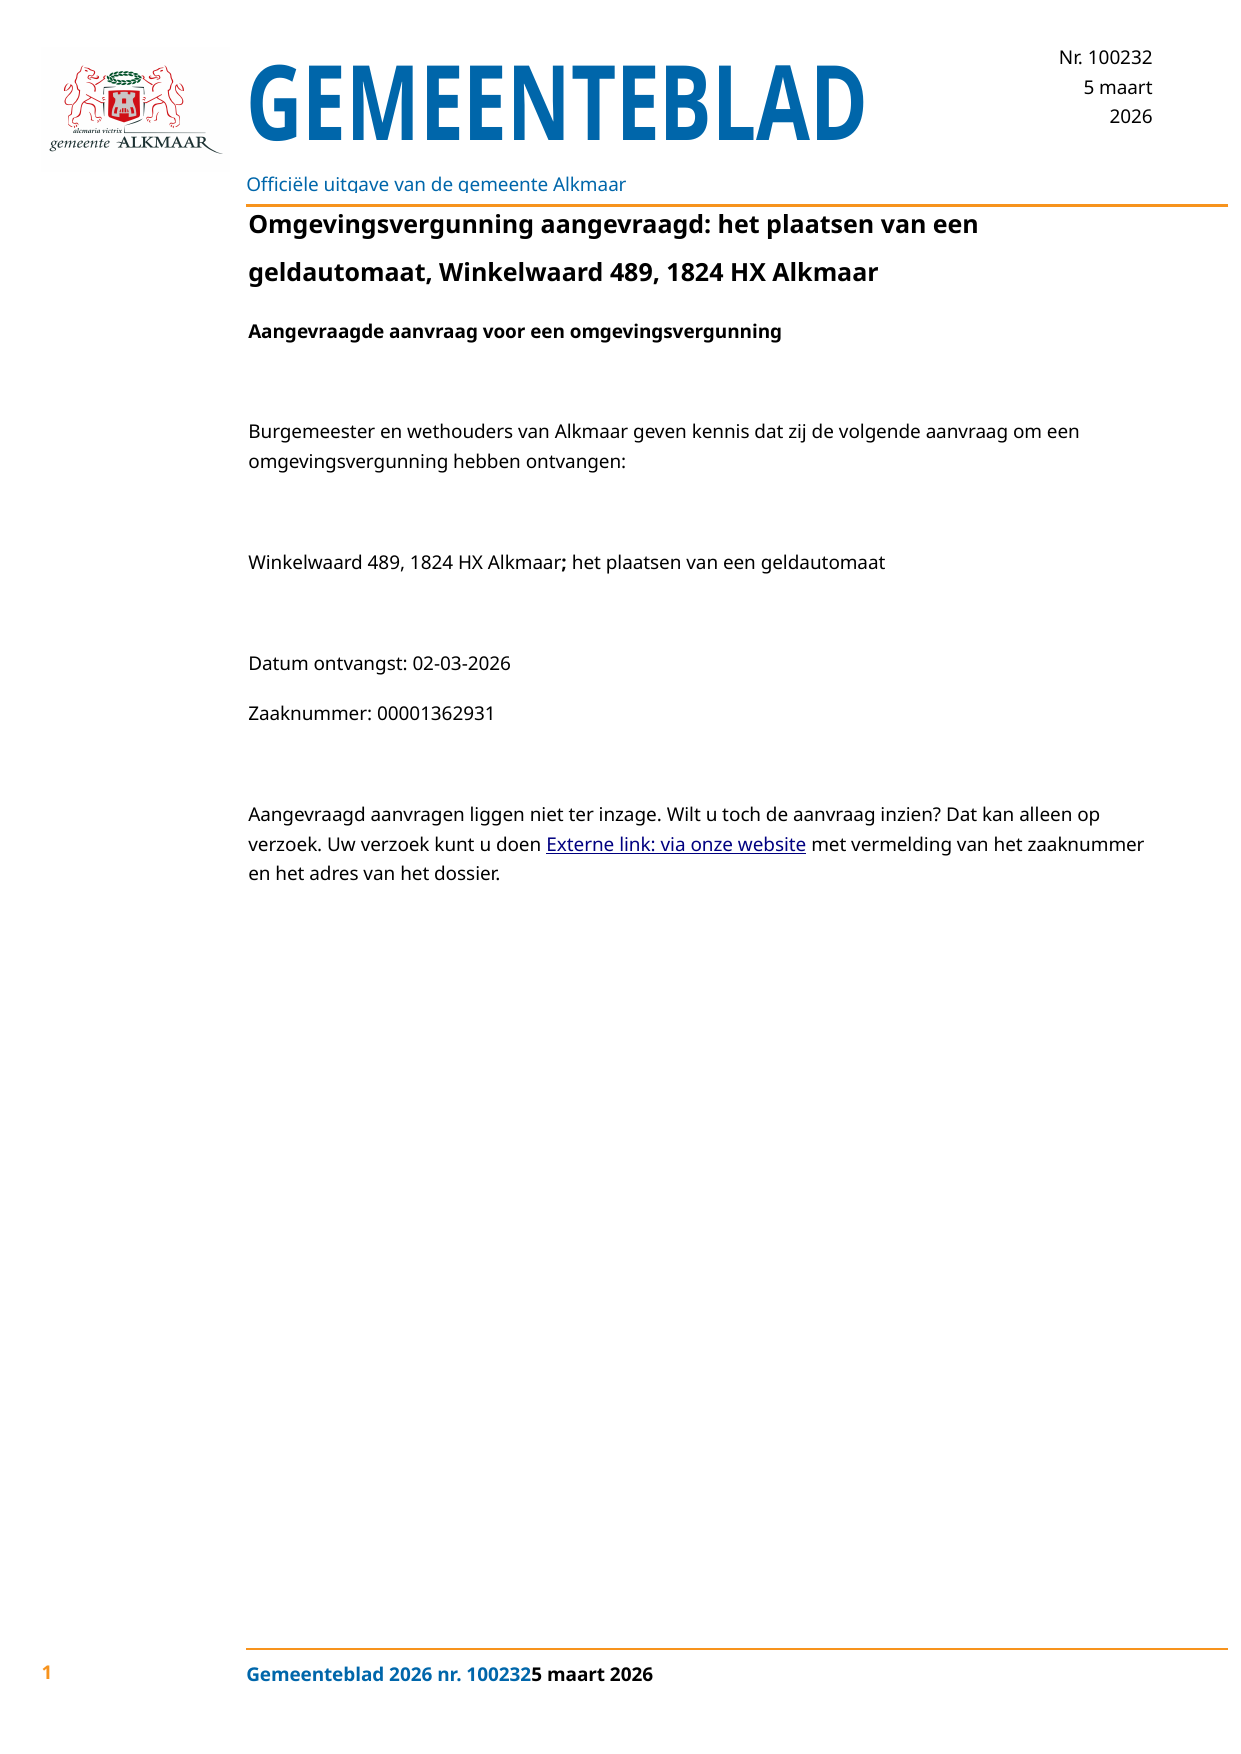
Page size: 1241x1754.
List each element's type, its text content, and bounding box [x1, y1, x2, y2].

text Burgemeester en wethouders van Alkmaar geven kennis dat zij de volgende aanvraag om een omgevingsvergunning hebben ontvangen: [248, 419, 1152, 474]
text Zaaknummer: 00001362931 [248, 700, 1152, 726]
text Winkelwaard 489, 1824 HX Alkmaar; het plaatsen van een geldautomaat [248, 549, 1152, 575]
text Aangevraagde aanvraag voor een omgevingsvergunning [248, 318, 1152, 344]
picture [41, 47, 231, 172]
text Omgevingsvergunning aangevraagd: het plaatsen van een geldautomaat, Winkelwaard 489, 1824 HX Alkmaar [248, 207, 1152, 288]
text Datum ontvangst: 02-03-2026 [248, 650, 1152, 676]
text Aangevraagd aanvragen liggen niet ter inzage. Wilt u toch de aanvraag inzien? Dat kan alleen op verzoek. Uw verzoek kunt u doen Externe link: via onze website met vermelding van het zaaknummer en het adres van het dossier. [248, 801, 1152, 886]
